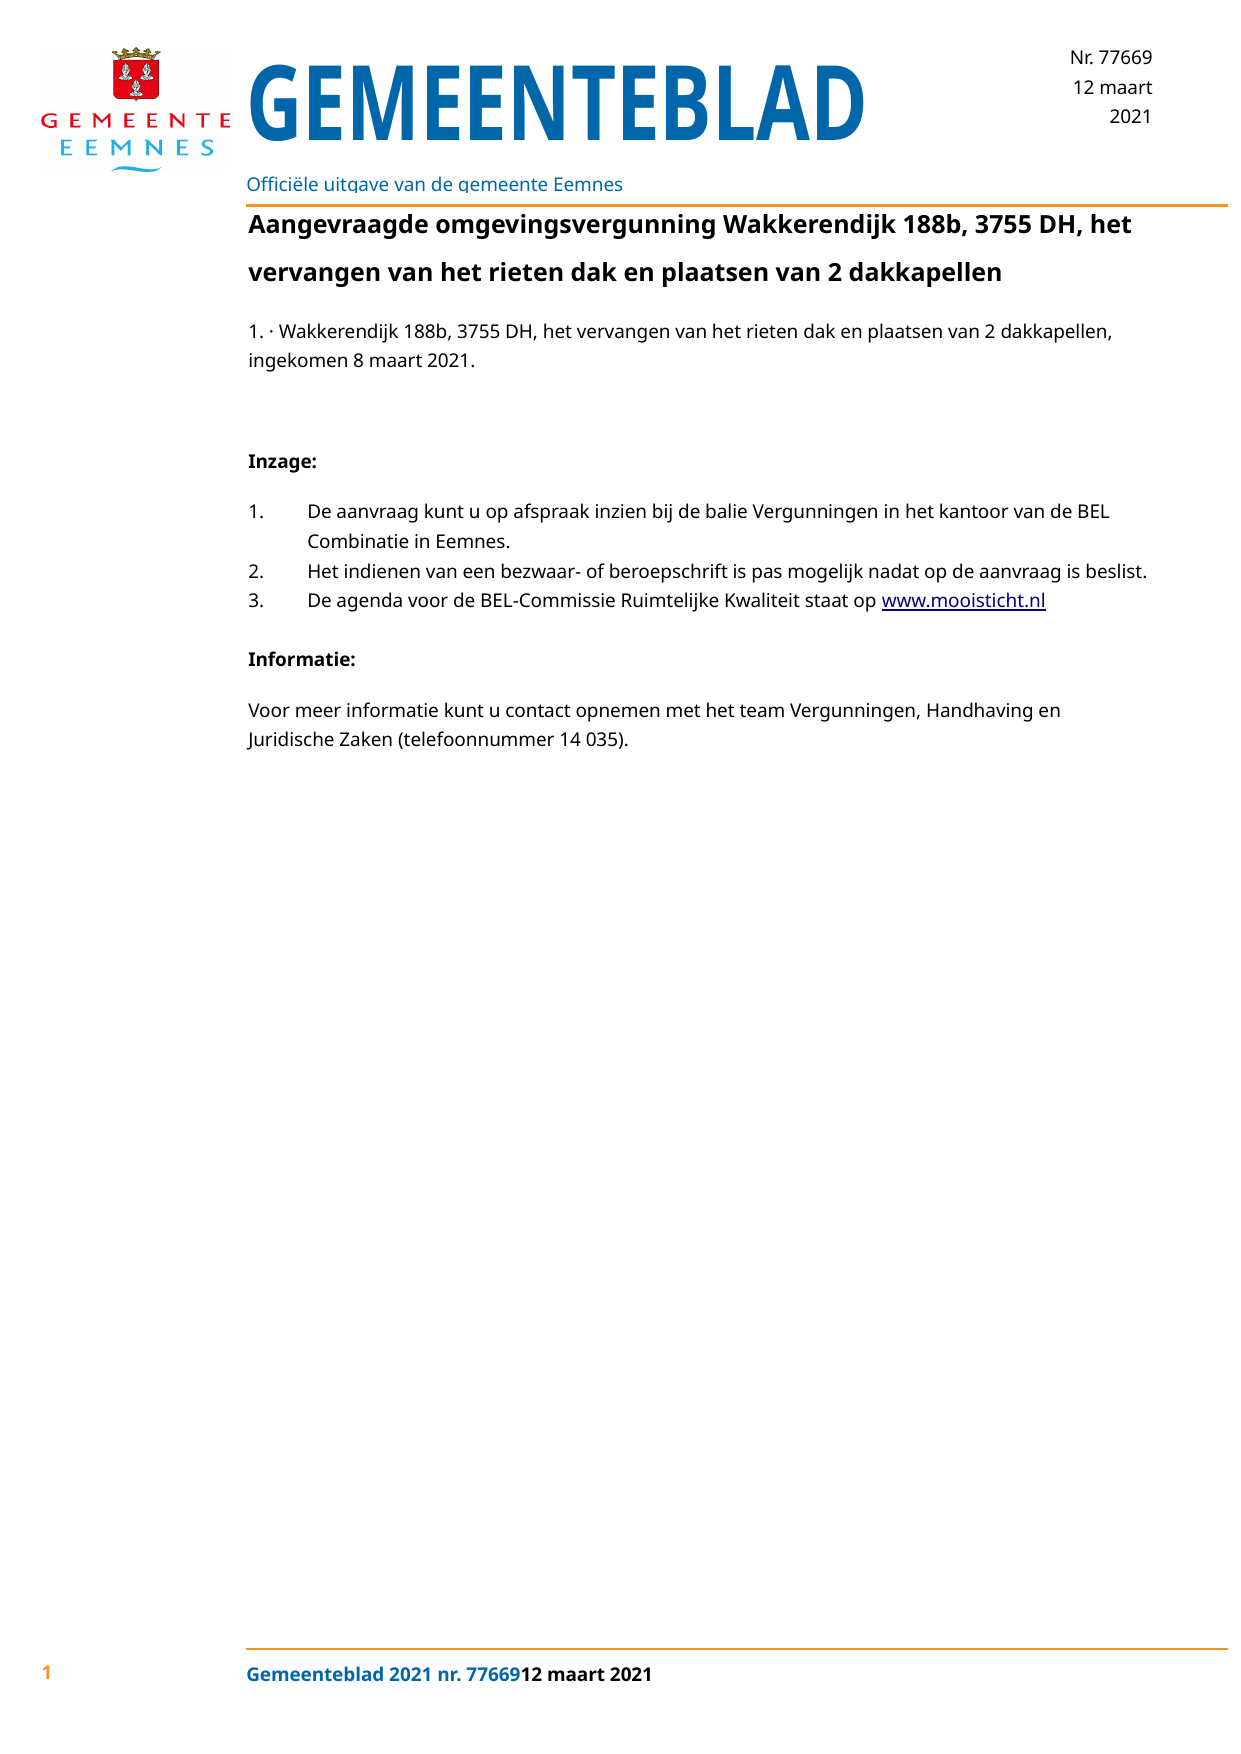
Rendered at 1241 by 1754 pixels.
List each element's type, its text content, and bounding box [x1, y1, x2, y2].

list De aanvraag kunt u op afspraak inzien bij de balie Vergunningen in het kantoor van de BEL Combinatie in Eemnes. [248, 499, 1152, 554]
text Aangevraagde omgevingsvergunning Wakkerendijk 188b, 3755 DH, het vervangen van het rieten dak en plaatsen van 2 dakkapellen [248, 207, 1152, 288]
list De agenda voor de BEL-Commissie Ruimtelijke Kwaliteit staat op www.mooisticht.nl [248, 587, 1152, 613]
text Voor meer informatie kunt u contact opnemen met het team Vergunningen, Handhaving en Juridische Zaken (telefoonnummer 14 035). [248, 697, 1152, 752]
list Het indienen van een bezwaar- of beroepschrift is pas mogelijk nadat op de aanvraag is beslist. [248, 558, 1152, 584]
text Informatie: [248, 647, 1152, 672]
text 1. · Wakkerendijk 188b, 3755 DH, het vervangen van het rieten dak en plaatsen van 2 dakkapellen, ingekomen 8 maart 2021. [248, 318, 1152, 373]
text Inzage: [248, 448, 1152, 474]
picture [41, 47, 231, 172]
